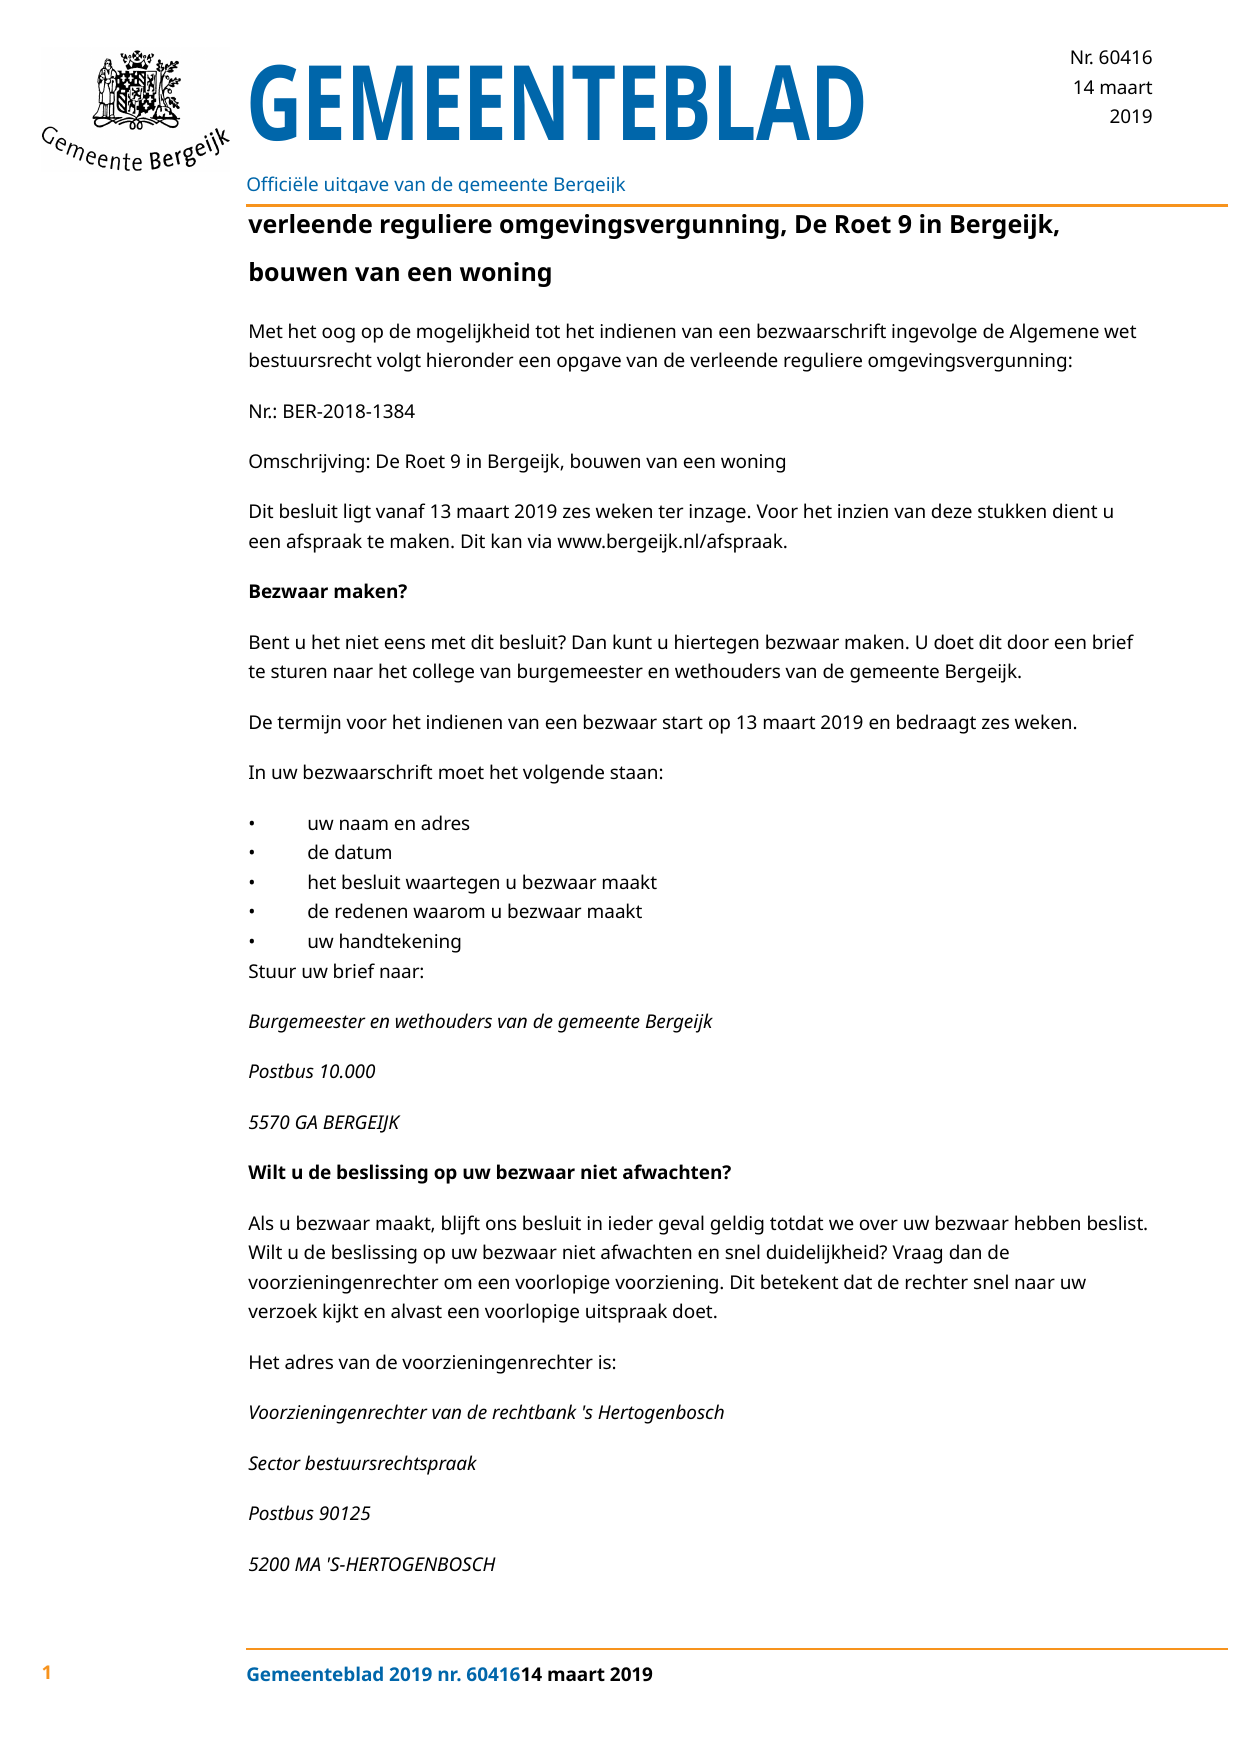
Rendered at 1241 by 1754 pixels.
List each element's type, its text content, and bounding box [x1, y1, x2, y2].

list de datum [248, 839, 1152, 865]
list uw handtekening [248, 928, 1152, 954]
text verleende reguliere omgevingsvergunning, De Roet 9 in Bergeijk, bouwen van een woning [248, 207, 1152, 288]
text De termijn voor het indienen van een bezwaar start op 13 maart 2019 en bedraagt zes weken. [248, 709, 1152, 735]
text Bent u het niet eens met dit besluit? Dan kunt u hiertegen bezwaar maken. U doet dit door een brief te sturen naar het college van burgemeester en wethouders van de gemeente Bergeijk. [248, 629, 1152, 684]
text 5200 MA 'S-HERTOGENBOSCH [248, 1551, 1152, 1577]
text 5570 GA BERGEIJK [248, 1109, 1152, 1135]
text Stuur uw brief naar: [248, 958, 1152, 984]
text Voorzieningenrechter van de rechtbank 's Hertogenbosch [248, 1399, 1152, 1425]
list de redenen waarom u bezwaar maakt [248, 899, 1152, 924]
text In uw bezwaarschrift moet het volgende staan: [248, 759, 1152, 785]
text Omschrijving: De Roet 9 in Bergeijk, bouwen van een woning [248, 448, 1152, 474]
text Dit besluit ligt vanaf 13 maart 2019 zes weken ter inzage. Voor het inzien van deze stukken dient u een afspraak te maken. Dit kan via www.bergeijk.nl/afspraak. [248, 499, 1152, 554]
text Postbus 10.000 [248, 1059, 1152, 1084]
list uw naam en adres [248, 810, 1152, 836]
list het besluit waartegen u bezwaar maakt [248, 869, 1152, 895]
text Postbus 90125 [248, 1500, 1152, 1526]
text Bezwaar maken? [248, 579, 1152, 604]
text Sector bestuursrechtspraak [248, 1450, 1152, 1476]
text Wilt u de beslissing op uw bezwaar niet afwachten? [248, 1159, 1152, 1185]
picture [41, 47, 231, 172]
text Nr.: BER-2018-1384 [248, 398, 1152, 424]
text Burgemeester en wethouders van de gemeente Bergeijk [248, 1008, 1152, 1034]
text Het adres van de voorzieningenrechter is: [248, 1349, 1152, 1375]
text Als u bezwaar maakt, blijft ons besluit in ieder geval geldig totdat we over uw bezwaar hebben beslist. Wilt u de beslissing op uw bezwaar niet afwachten en snel duidelijkheid? Vraag dan de voorzieningenrechter om een voorlopige voorziening. Dit betekent dat de rechter snel naar uw verzoek kijkt en alvast een voorlopige uitspraak doet. [248, 1210, 1152, 1324]
text Met het oog op de mogelijkheid tot het indienen van een bezwaarschrift ingevolge de Algemene wet bestuursrecht volgt hieronder een opgave van de verleende reguliere omgevingsvergunning: [248, 318, 1152, 373]
